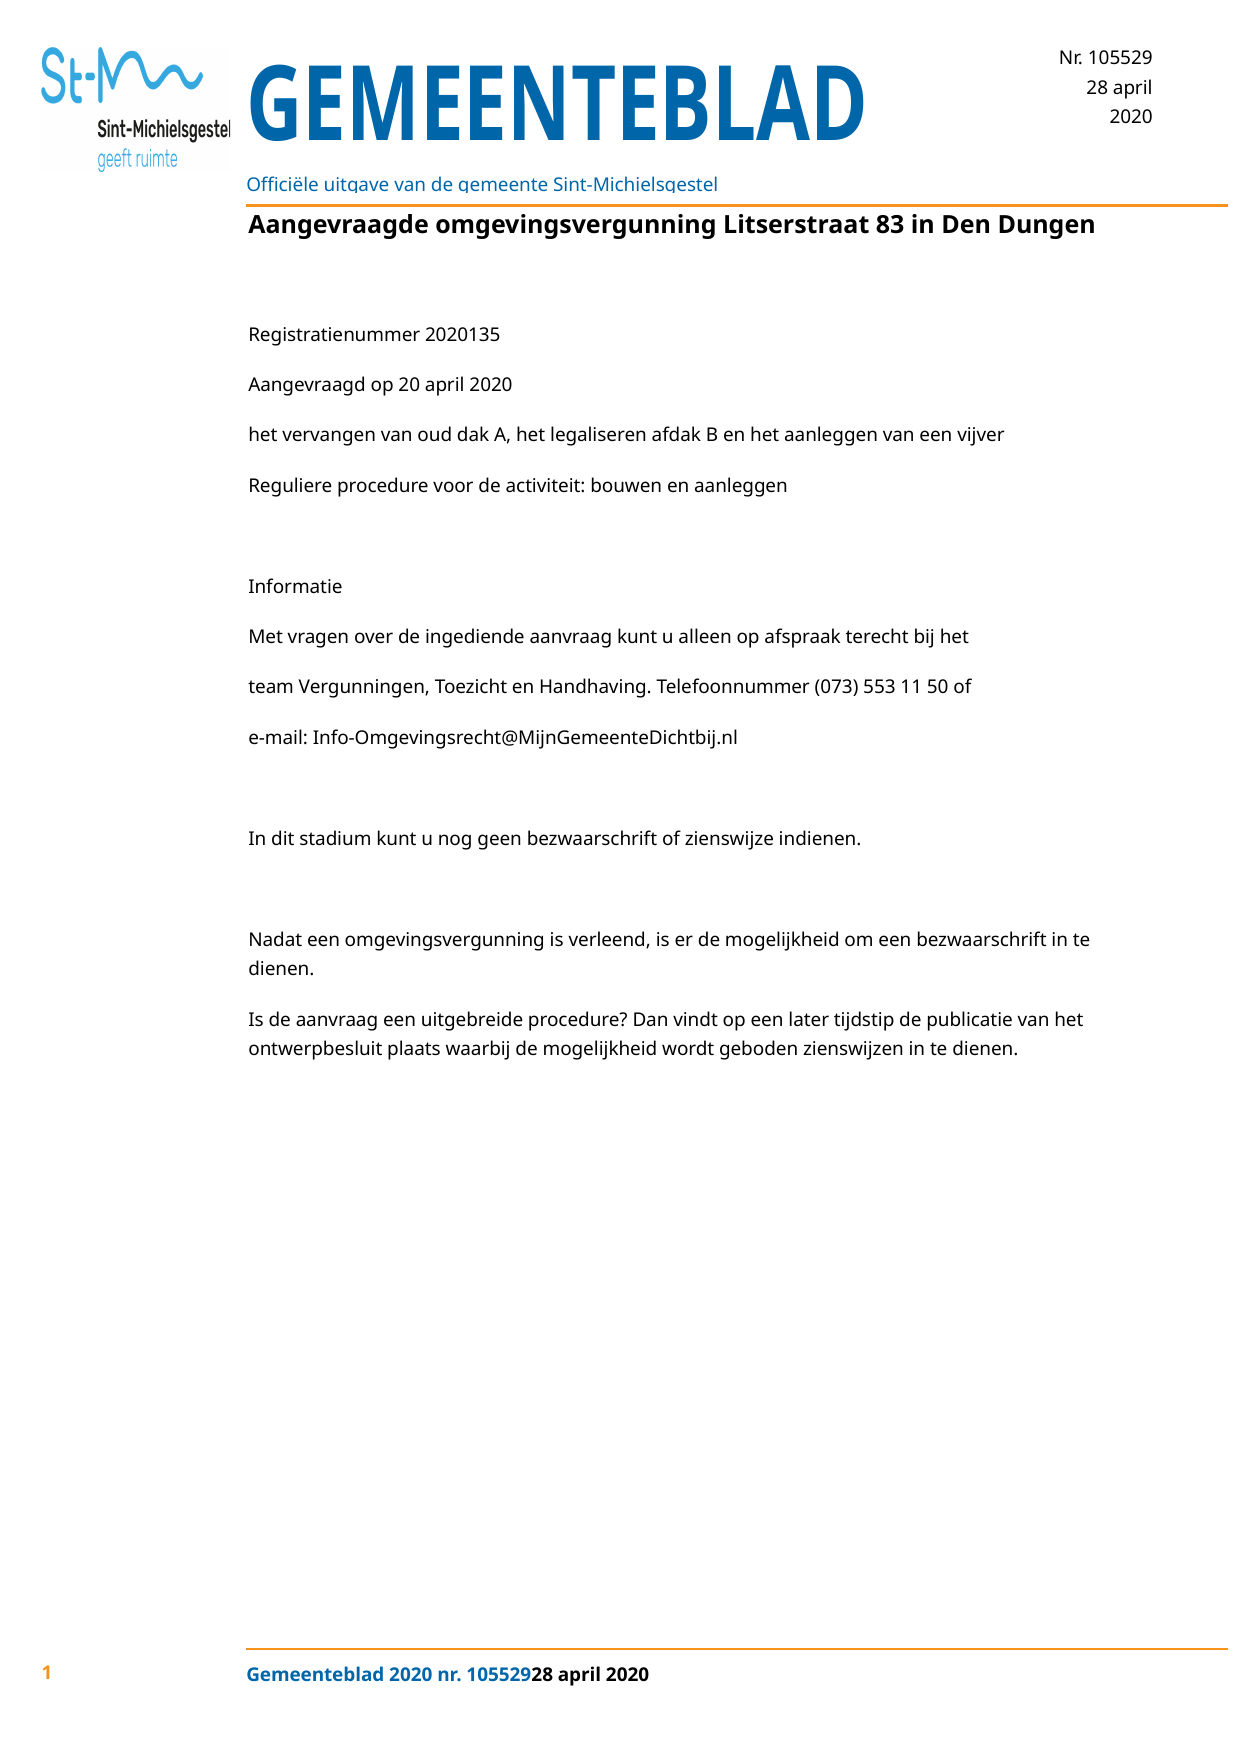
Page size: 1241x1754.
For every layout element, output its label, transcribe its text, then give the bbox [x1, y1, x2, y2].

text Met vragen over de ingediende aanvraag kunt u alleen op afspraak terecht bij het [248, 623, 1152, 649]
text e-mail: Info-Omgevingsrecht@MijnGemeenteDichtbij.nl [248, 724, 1152, 750]
text Informatie [248, 573, 1152, 598]
text Aangevraagde omgevingsvergunning Litserstraat 83 in Den Dungen [248, 207, 1152, 241]
text Registratienummer 2020135 [248, 321, 1152, 346]
text het vervangen van oud dak A, het legaliseren afdak B en het aanleggen van een vijver [248, 422, 1152, 447]
text Nadat een omgevingsvergunning is verleend, is er de mogelijkheid om een bezwaarschrift in te dienen. [248, 926, 1152, 981]
text Reguliere procedure voor de activiteit: bouwen en aanleggen [248, 472, 1152, 498]
text Is de aanvraag een uitgebreide procedure? Dan vindt op een later tijdstip de publicatie van het ontwerpbesluit plaats waarbij de mogelijkheid wordt geboden zienswijzen in te dienen. [248, 1006, 1152, 1061]
text Aangevraagd op 20 april 2020 [248, 371, 1152, 397]
picture [41, 47, 231, 172]
text team Vergunningen, Toezicht en Handhaving. Telefoonnummer (073) 553 11 50 of [248, 674, 1152, 699]
text In dit stadium kunt u nog geen bezwaarschrift of zienswijze indienen. [248, 825, 1152, 851]
